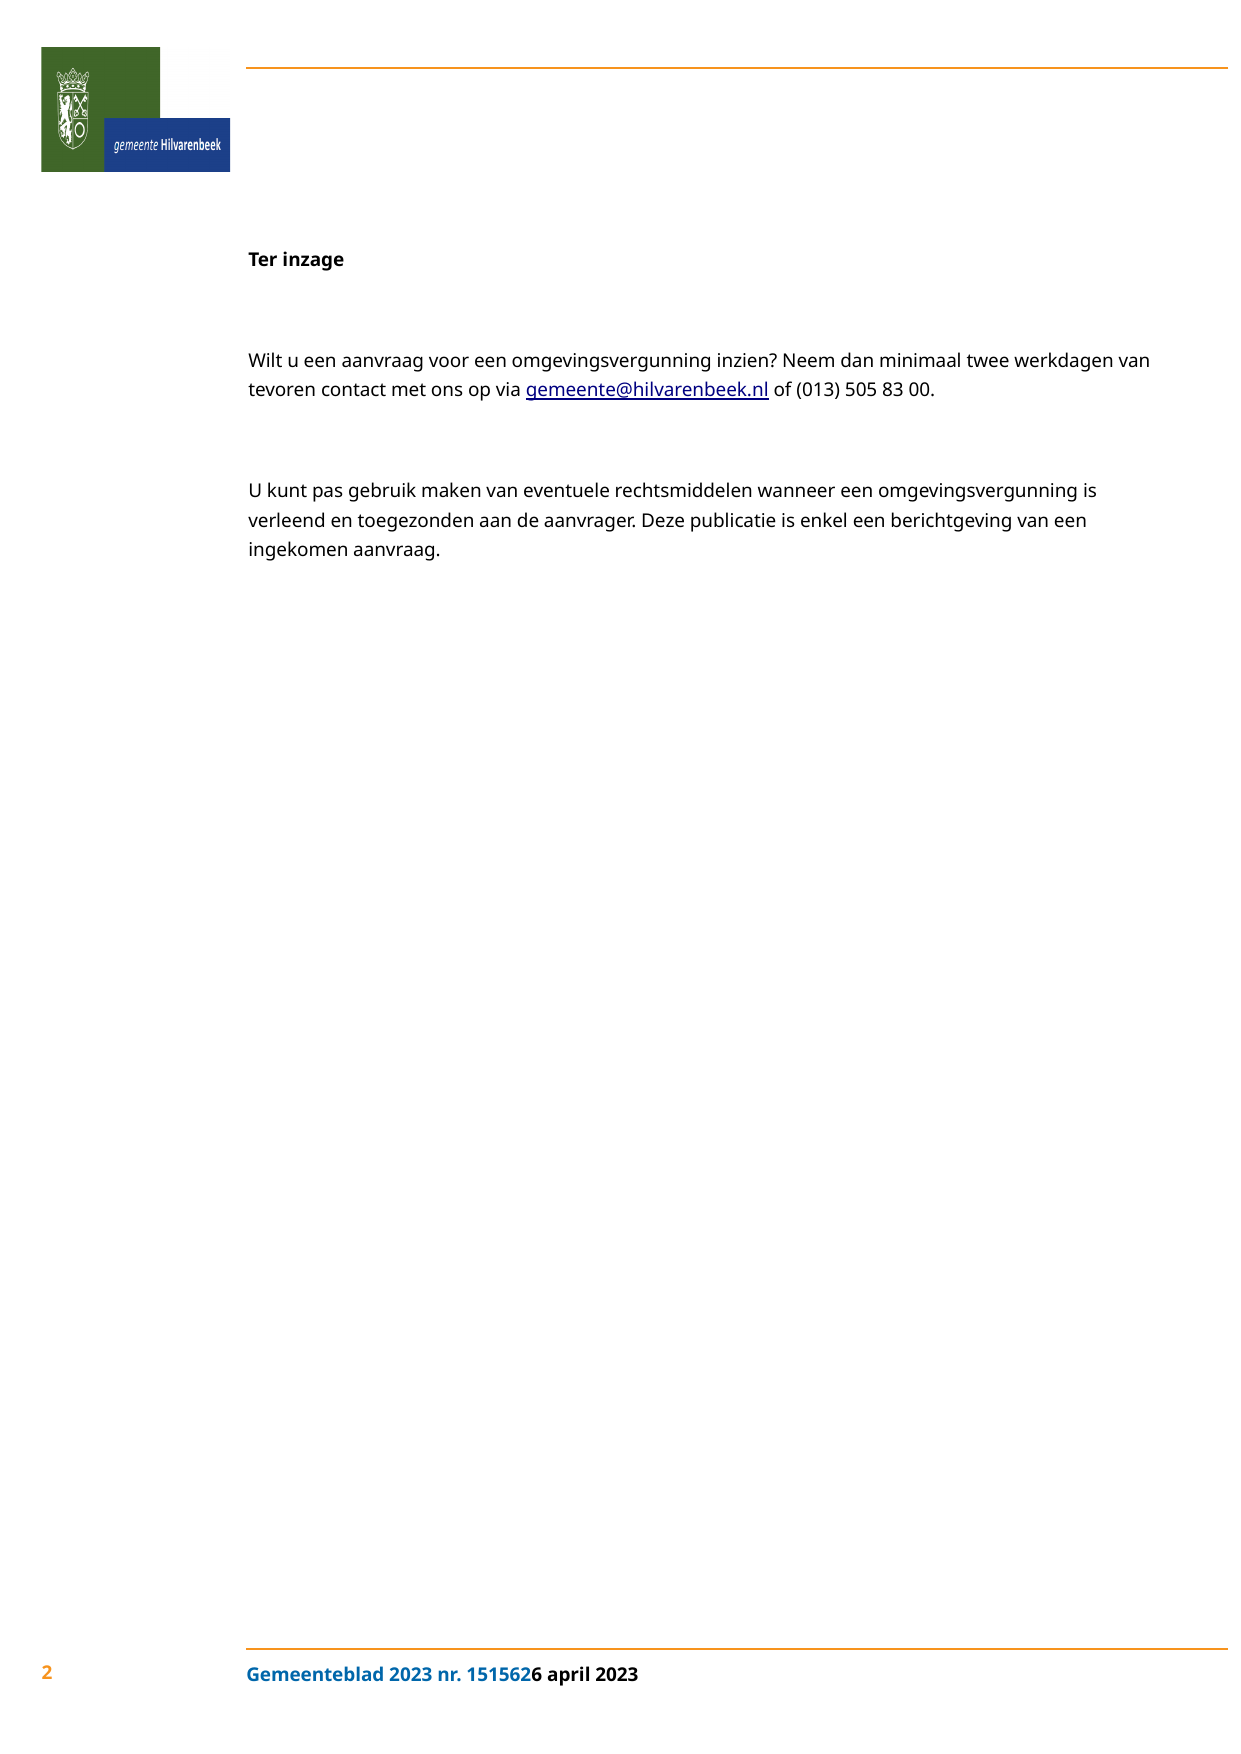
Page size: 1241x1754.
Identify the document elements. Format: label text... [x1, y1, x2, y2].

picture [41, 47, 231, 172]
text Ter inzage [248, 246, 1152, 272]
text U kunt pas gebruik maken van eventuele rechtsmiddelen wanneer een omgevingsvergunning is verleend en toegezonden aan de aanvrager. Deze publicatie is enkel een berichtgeving van een ingekomen aanvraag. [248, 477, 1152, 562]
text Wilt u een aanvraag voor een omgevingsvergunning inzien? Neem dan minimaal twee werkdagen van tevoren contact met ons op via gemeente@hilvarenbeek.nl of (013) 505 83 00. [248, 347, 1152, 402]
